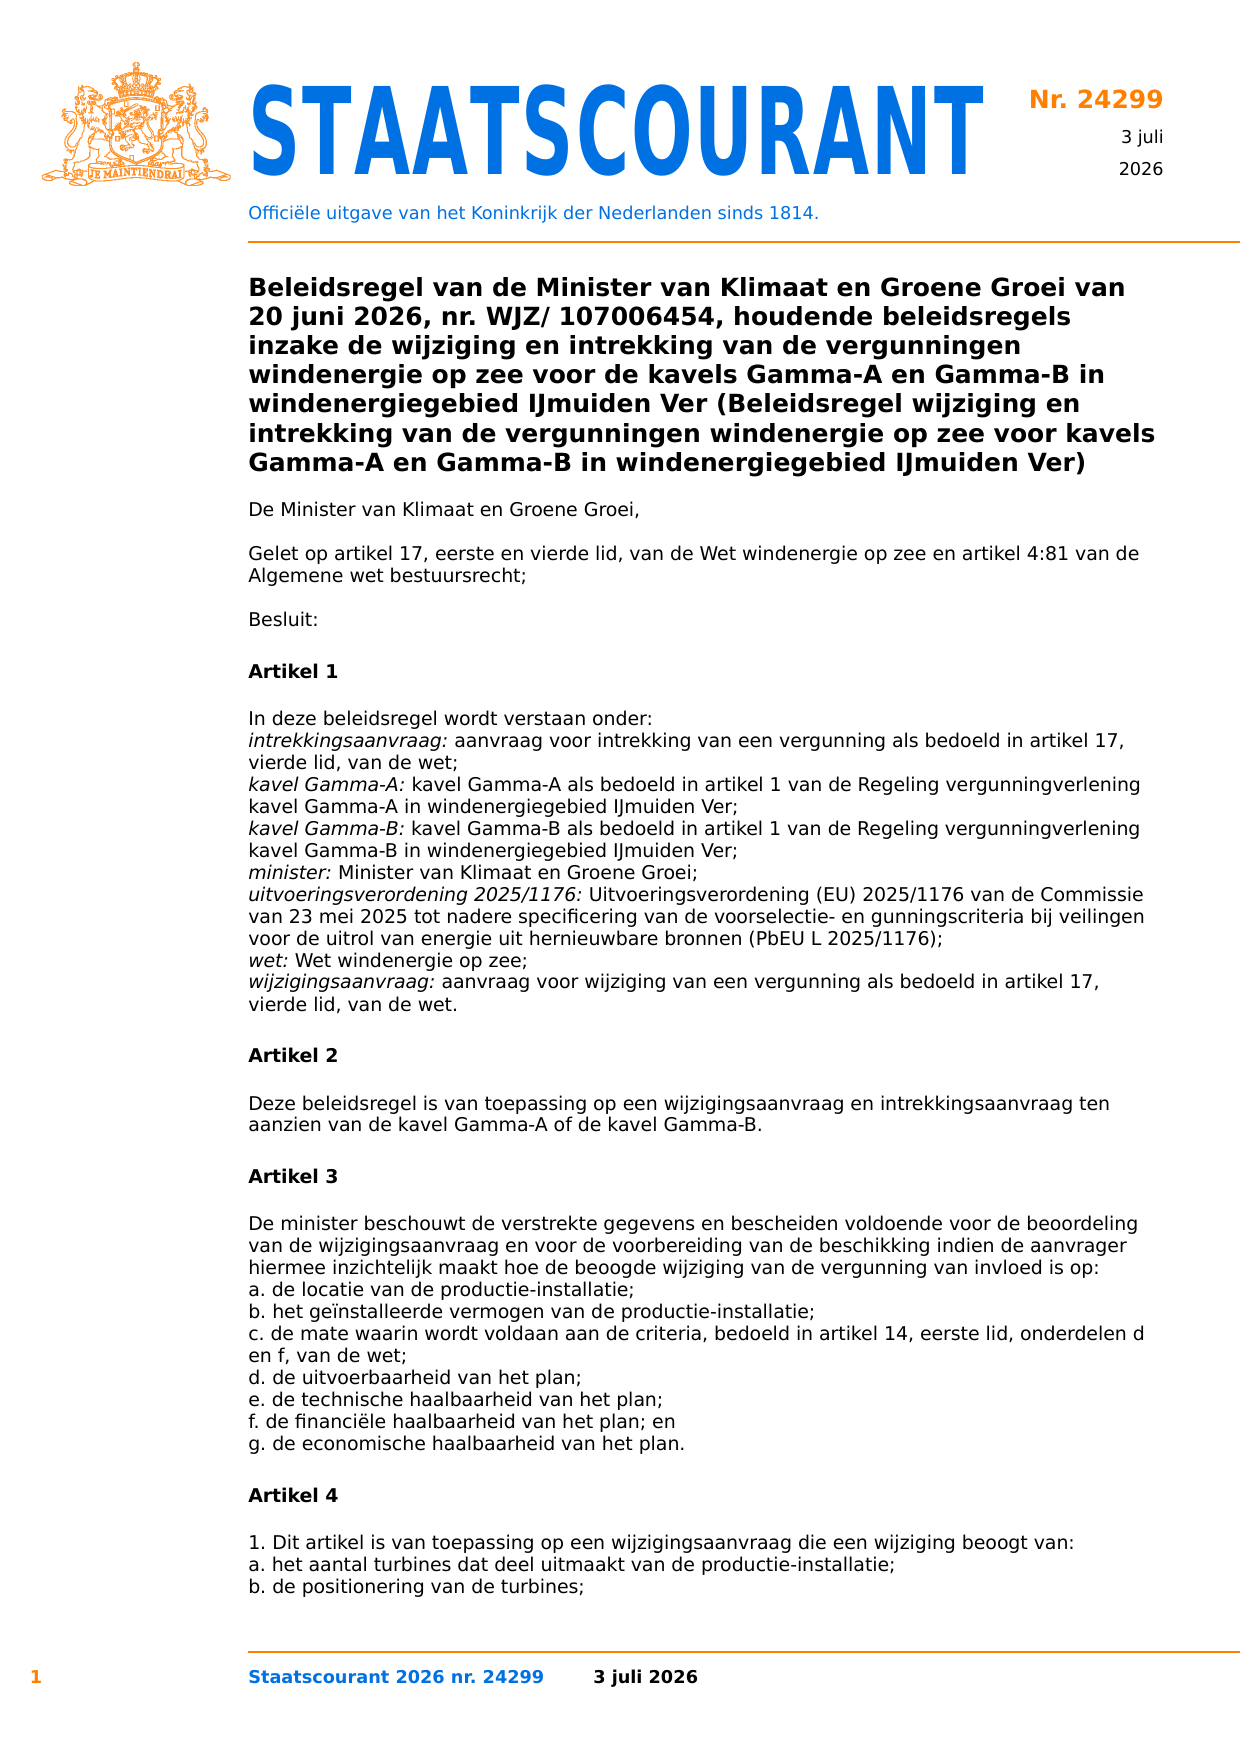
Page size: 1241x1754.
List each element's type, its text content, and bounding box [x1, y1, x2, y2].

text kavel Gamma-A: kavel Gamma-A als bedoeld in artikel 1 van de Regeling vergunningverlening kavel Gamma-A in windenergiegebied IJmuiden Ver; [248, 774, 1163, 818]
table_header [25, 62, 248, 241]
table_cell 3 juli [998, 121, 1240, 153]
subtitle Artikel 1 [248, 661, 1163, 683]
subtitle Beleidsregel van de Minister van Klimaat en Groene Groei van 20 juni 2026, nr. WJZ/ 107006454, houdende beleidsregels inzake de wijziging en intrekking van de vergunningen windenergie op zee voor de kavels Gamma-A en Gamma-B in windenergiegebied IJmuiden Ver (Beleidsregel wijziging en intrekking van de vergunningen windenergie op zee voor kavels Gamma-A en Gamma-B in windenergiegebied IJmuiden Ver) [248, 273, 1163, 477]
text kavel Gamma-B: kavel Gamma-B als bedoeld in artikel 1 van de Regeling vergunningverlening kavel Gamma-B in windenergiegebied IJmuiden Ver; [248, 818, 1163, 862]
text uitvoeringsverordening 2025/1176: Uitvoeringsverordening (EU) 2025/1176 van de Commissie van 23 mei 2025 tot nadere specificering van de voorselectie- en gunningscriteria bij veilingen voor de uitrol van energie uit hernieuwbare bronnen (PbEU L 2025/1176); [248, 883, 1163, 949]
text c. de mate waarin wordt voldaan aan de criteria, bedoeld in artikel 14, eerste lid, onderdelen d en f, van de wet; [248, 1323, 1163, 1367]
text e. de technische haalbaarheid van het plan; [248, 1389, 1163, 1411]
subtitle Artikel 4 [248, 1485, 1163, 1507]
subtitle Artikel 2 [248, 1045, 1163, 1067]
text f. de financiële haalbaarheid van het plan; en [248, 1411, 1163, 1433]
table_cell 2026 [998, 153, 1240, 203]
picture [41, 62, 231, 186]
text g. de economische haalbaarheid van het plan. [248, 1433, 1163, 1455]
text De minister beschouwt de verstrekte gegevens en bescheiden voldoende voor de beoordeling van de wijzigingsaanvraag en voor de voorbereiding van de beschikking indien de aanvrager hiermee inzichtelijk maakt hoe de beoogde wijziging van de vergunning van invloed is op: [248, 1213, 1163, 1279]
text De Minister van Klimaat en Groene Groei, [248, 499, 1163, 521]
text Gelet op artikel 17, eerste en vierde lid, van de Wet windenergie op zee en artikel 4:81 van de Algemene wet bestuursrecht; [248, 543, 1163, 587]
subtitle Artikel 3 [248, 1166, 1163, 1188]
text 1. Dit artikel is van toepassing op een wijzigingsaanvraag die een wijziging beoogt van: [248, 1532, 1163, 1554]
text a. de locatie van de productie-installatie; [248, 1279, 1163, 1301]
table_cell Officiële uitgave van het Koninkrijk der Nederlanden sinds 1814. [248, 203, 1240, 241]
table_header Nr. 24299 [998, 62, 1240, 121]
text wet: Wet windenergie op zee; [248, 949, 1163, 971]
table_header STAATSCOURANT [248, 62, 998, 203]
text b. de positionering van de turbines; [248, 1576, 1163, 1598]
text In deze beleidsregel wordt verstaan onder: [248, 708, 1163, 730]
text intrekkingsaanvraag: aanvraag voor intrekking van een vergunning als bedoeld in artikel 17, vierde lid, van de wet; [248, 730, 1163, 774]
text Deze beleidsregel is van toepassing op een wijzigingsaanvraag en intrekkingsaanvraag ten aanzien van de kavel Gamma-A of de kavel Gamma-B. [248, 1092, 1163, 1136]
text d. de uitvoerbaarheid van het plan; [248, 1367, 1163, 1389]
text minister: Minister van Klimaat en Groene Groei; [248, 862, 1163, 883]
text a. het aantal turbines dat deel uitmaakt van de productie-installatie; [248, 1554, 1163, 1576]
text wijzigingsaanvraag: aanvraag voor wijziging van een vergunning als bedoeld in artikel 17, vierde lid, van de wet. [248, 971, 1163, 1015]
text b. het geïnstalleerde vermogen van de productie-installatie; [248, 1301, 1163, 1323]
text Besluit: [248, 609, 1163, 631]
